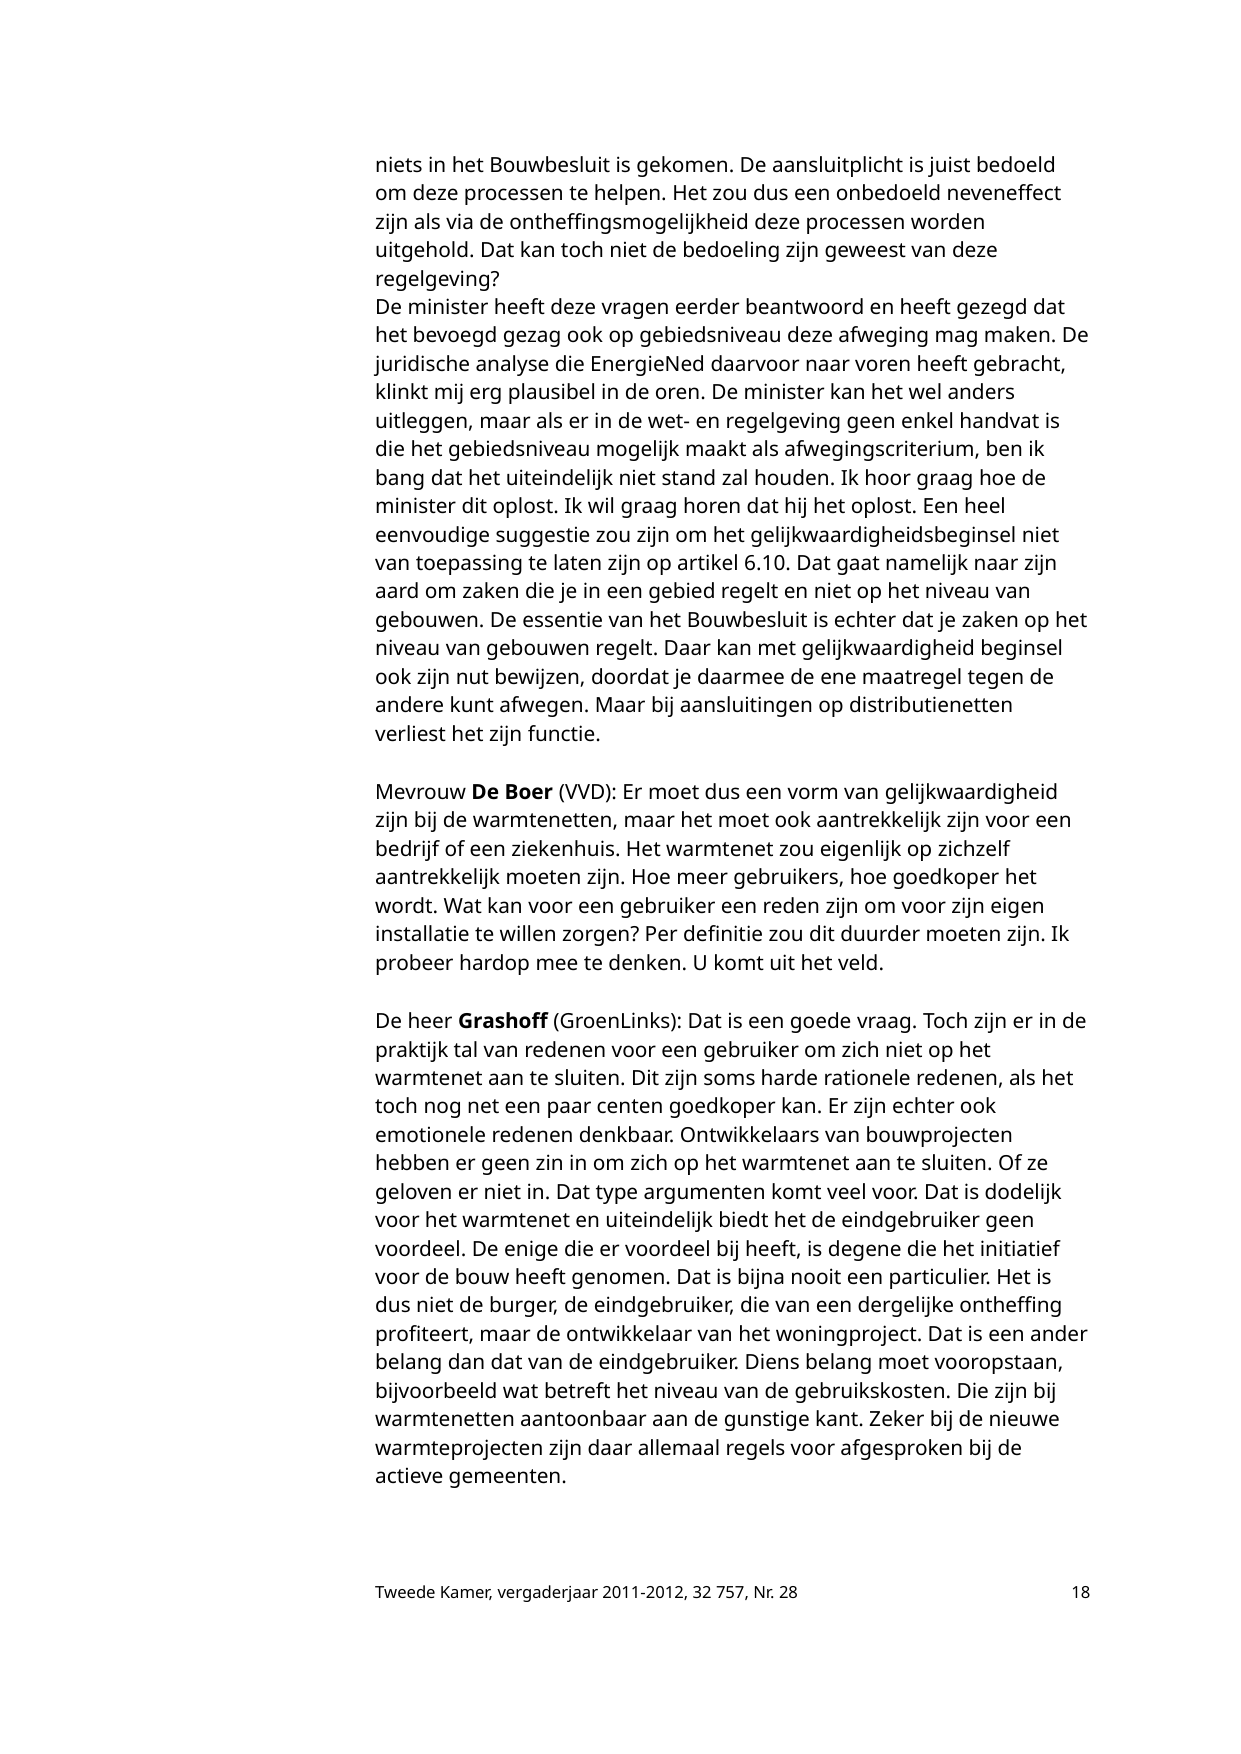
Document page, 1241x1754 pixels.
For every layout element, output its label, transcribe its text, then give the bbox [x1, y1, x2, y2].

text De minister heeft deze vragen eerder beantwoord en heeft gezegd dat het bevoegd gezag ook op gebiedsniveau deze afweging mag maken. De juridische analyse die EnergieNed daarvoor naar voren heeft gebracht, klinkt mij erg plausibel in de oren. De minister kan het wel anders uitleggen, maar als er in de wet- en regelgeving geen enkel handvat is die het gebiedsniveau mogelijk maakt als afwegingscriterium, ben ik bang dat het uiteindelijk niet stand zal houden. Ik hoor graag hoe de minister dit oplost. Ik wil graag horen dat hij het oplost. Een heel eenvoudige suggestie zou zijn om het gelijkwaardigheidsbeginsel niet van toepassing te laten zijn op artikel 6.10. Dat gaat namelijk naar zijn aard om zaken die je in een gebied regelt en niet op het niveau van gebouwen. De essentie van het Bouwbesluit is echter dat je zaken op het niveau van gebouwen regelt. Daar kan met gelijkwaardigheid beginsel ook zijn nut bewijzen, doordat je daarmee de ene maatregel tegen de andere kunt afwegen. Maar bij aansluitingen op distributienetten verliest het zijn functie. [375, 292, 1090, 747]
text niets in het Bouwbesluit is gekomen. De aansluitplicht is juist bedoeld om deze processen te helpen. Het zou dus een onbedoeld neveneffect zijn als via de ontheffingsmogelijkheid deze processen worden uitgehold. Dat kan toch niet de bedoeling zijn geweest van deze regelgeving? [375, 150, 1090, 292]
text De heer Grashoff (GroenLinks): Dat is een goede vraag. Toch zijn er in de praktijk tal van redenen voor een gebruiker om zich niet op het warmtenet aan te sluiten. Dit zijn soms harde rationele redenen, als het toch nog net een paar centen goedkoper kan. Er zijn echter ook emotionele redenen denkbaar. Ontwikkelaars van bouwprojecten hebben er geen zin in om zich op het warmtenet aan te sluiten. Of ze geloven er niet in. Dat type argumenten komt veel voor. Dat is dodelijk voor het warmtenet en uiteindelijk biedt het de eindgebruiker geen voordeel. De enige die er voordeel bij heeft, is degene die het initiatief voor de bouw heeft genomen. Dat is bijna nooit een particulier. Het is dus niet de burger, de eindgebruiker, die van een dergelijke ontheffing profiteert, maar de ontwikkelaar van het woningproject. Dat is een ander belang dan dat van de eindgebruiker. Diens belang moet vooropstaan, bijvoorbeeld wat betreft het niveau van de gebruikskosten. Die zijn bij warmtenetten aantoonbaar aan de gunstige kant. Zeker bij de nieuwe warmteprojecten zijn daar allemaal regels voor afgesproken bij de actieve gemeenten. [375, 1006, 1090, 1490]
text Mevrouw De Boer (VVD): Er moet dus een vorm van gelijkwaardigheid zijn bij de warmtenetten, maar het moet ook aantrekkelijk zijn voor een bedrijf of een ziekenhuis. Het warmtenet zou eigenlijk op zichzelf aantrekkelijk moeten zijn. Hoe meer gebruikers, hoe goedkoper het wordt. Wat kan voor een gebruiker een reden zijn om voor zijn eigen installatie te willen zorgen? Per definitie zou dit duurder moeten zijn. Ik probeer hardop mee te denken. U komt uit het veld. [375, 777, 1090, 976]
